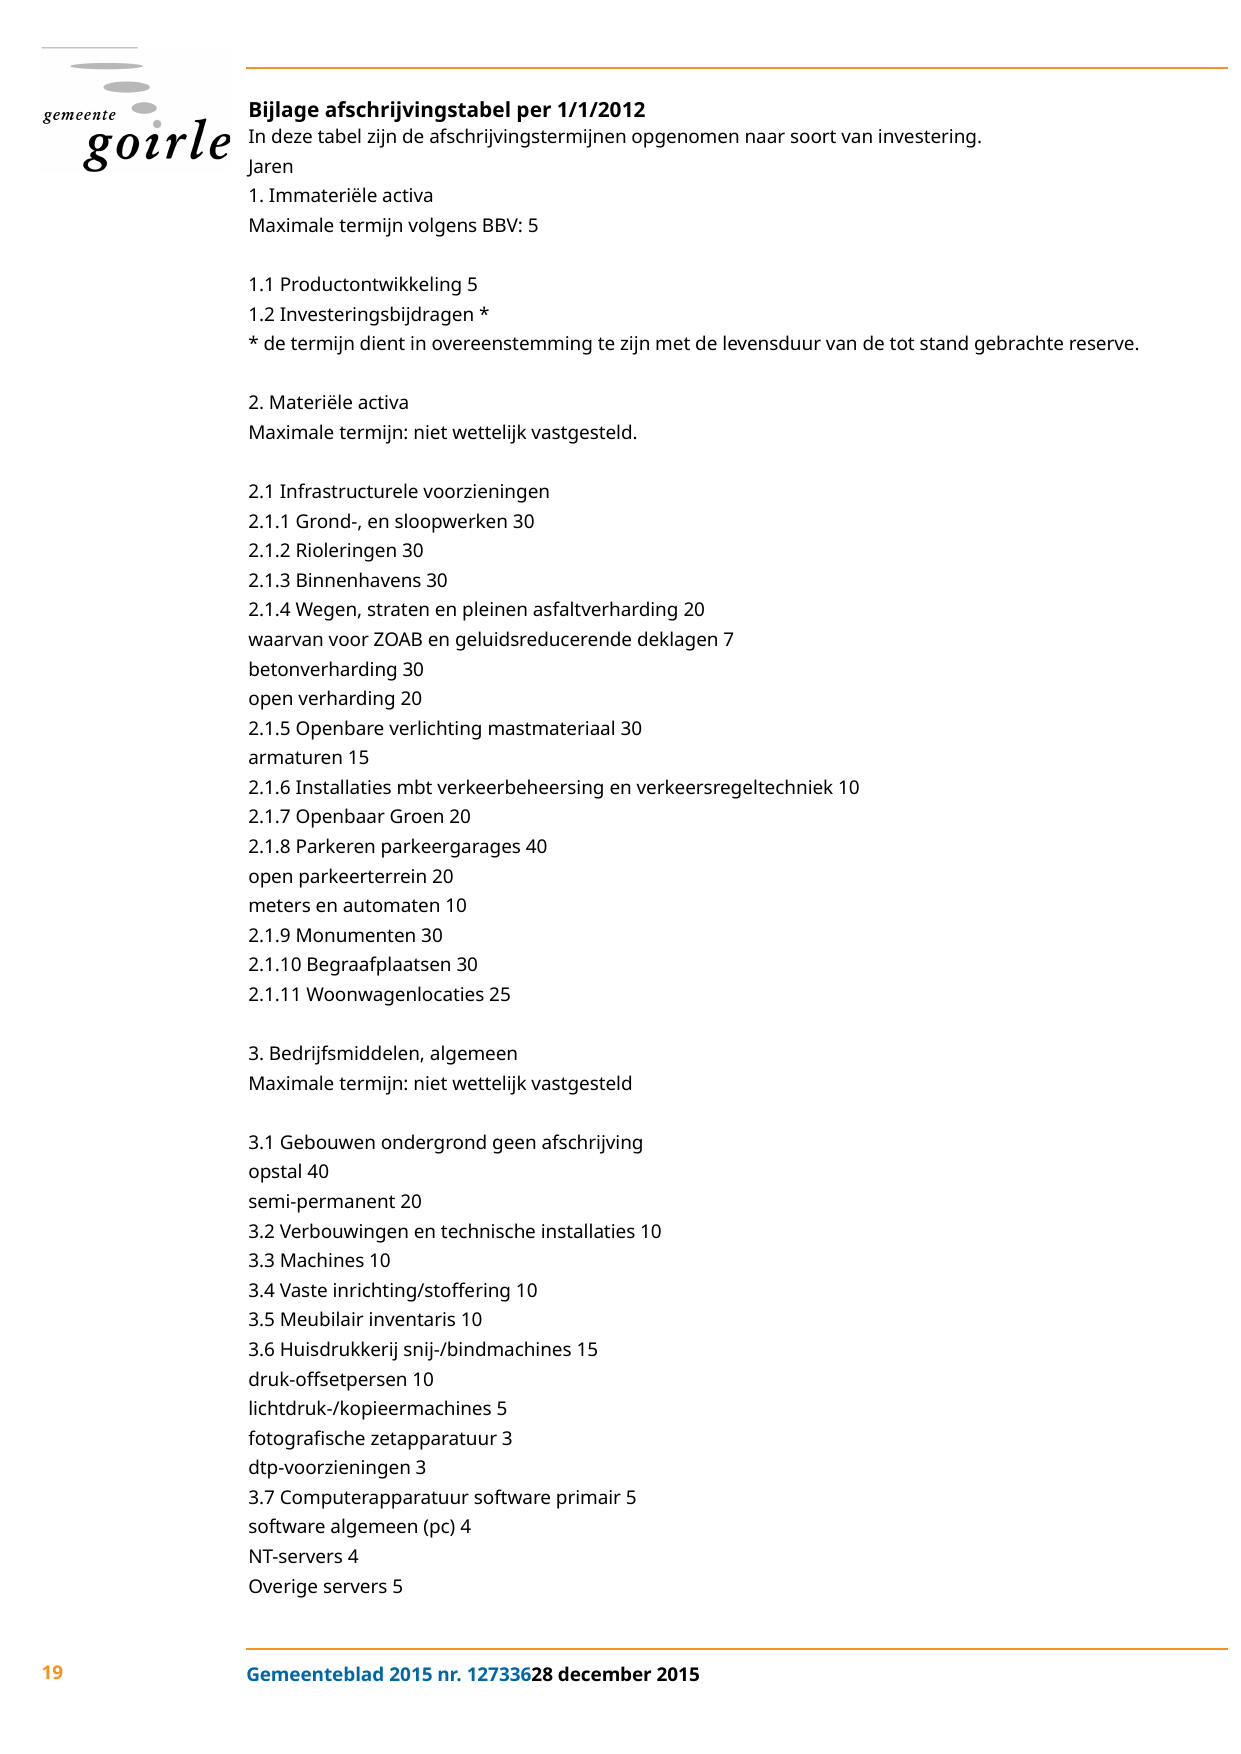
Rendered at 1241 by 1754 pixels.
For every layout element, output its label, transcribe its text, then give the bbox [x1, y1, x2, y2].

text waarvan voor ZOAB en geluidsreducerende deklagen 7 [248, 626, 1152, 652]
text 2.1.8 Parkeren parkeergarages 40 [248, 833, 1152, 859]
text 3.4 Vaste inrichting/stoffering 10 [248, 1277, 1152, 1303]
text lichtdruk-/kopieermachines 5 [248, 1395, 1152, 1421]
text druk-offsetpersen 10 [248, 1366, 1152, 1392]
text Bijlage afschrijvingstabel per 1/1/2012 [248, 95, 1152, 123]
text 1. Immateriële activa [248, 182, 1152, 208]
text 2.1.11 Woonwagenlocaties 25 [248, 981, 1152, 1007]
text 2.1.3 Binnenhavens 30 [248, 567, 1152, 593]
text Overige servers 5 [248, 1573, 1152, 1599]
text 2.1.6 Installaties mbt verkeerbeheersing en verkeersregeltechniek 10 [248, 774, 1152, 800]
text 2.1 Infrastructurele voorzieningen [248, 478, 1152, 504]
text opstal 40 [248, 1159, 1152, 1184]
text 2.1.5 Openbare verlichting mastmateriaal 30 [248, 715, 1152, 741]
text open verharding 20 [248, 685, 1152, 711]
text semi-permanent 20 [248, 1188, 1152, 1214]
text 2.1.1 Grond-, en sloopwerken 30 [248, 508, 1152, 534]
text Jaren [248, 153, 1152, 179]
text 2.1.10 Begraafplaatsen 30 [248, 952, 1152, 977]
text software algemeen (pc) 4 [248, 1514, 1152, 1539]
text 3.2 Verbouwingen en technische installaties 10 [248, 1218, 1152, 1244]
text * de termijn dient in overeenstemming te zijn met de levensduur van de tot stand gebrachte reserve. [248, 330, 1152, 356]
text 2.1.2 Rioleringen 30 [248, 537, 1152, 563]
text 2.1.9 Monumenten 30 [248, 922, 1152, 948]
text meters en automaten 10 [248, 892, 1152, 918]
text In deze tabel zijn de afschrijvingstermijnen opgenomen naar soort van investering. [248, 123, 1152, 149]
text 3.3 Machines 10 [248, 1247, 1152, 1273]
text 2.1.7 Openbaar Groen 20 [248, 804, 1152, 829]
text 3.5 Meubilair inventaris 10 [248, 1307, 1152, 1332]
text Maximale termijn volgens BBV: 5 [248, 212, 1152, 238]
text 3.6 Huisdrukkerij snij-/bindmachines 15 [248, 1336, 1152, 1362]
text 3. Bedrijfsmiddelen, algemeen [248, 1040, 1152, 1066]
text fotografische zetapparatuur 3 [248, 1425, 1152, 1451]
picture [41, 47, 231, 172]
text 1.2 Investeringsbijdragen * [248, 301, 1152, 327]
text 2.1.4 Wegen, straten en pleinen asfaltverharding 20 [248, 597, 1152, 622]
text open parkeerterrein 20 [248, 863, 1152, 889]
text 2. Materiële activa [248, 389, 1152, 415]
text Maximale termijn: niet wettelijk vastgesteld. [248, 419, 1152, 445]
text NT-servers 4 [248, 1543, 1152, 1569]
text betonverharding 30 [248, 656, 1152, 682]
text Maximale termijn: niet wettelijk vastgesteld [248, 1070, 1152, 1096]
text 3.1 Gebouwen ondergrond geen afschrijving [248, 1129, 1152, 1155]
text dtp-voorzieningen 3 [248, 1454, 1152, 1480]
text 1.1 Productontwikkeling 5 [248, 271, 1152, 297]
text armaturen 15 [248, 744, 1152, 770]
text 3.7 Computerapparatuur software primair 5 [248, 1484, 1152, 1510]
